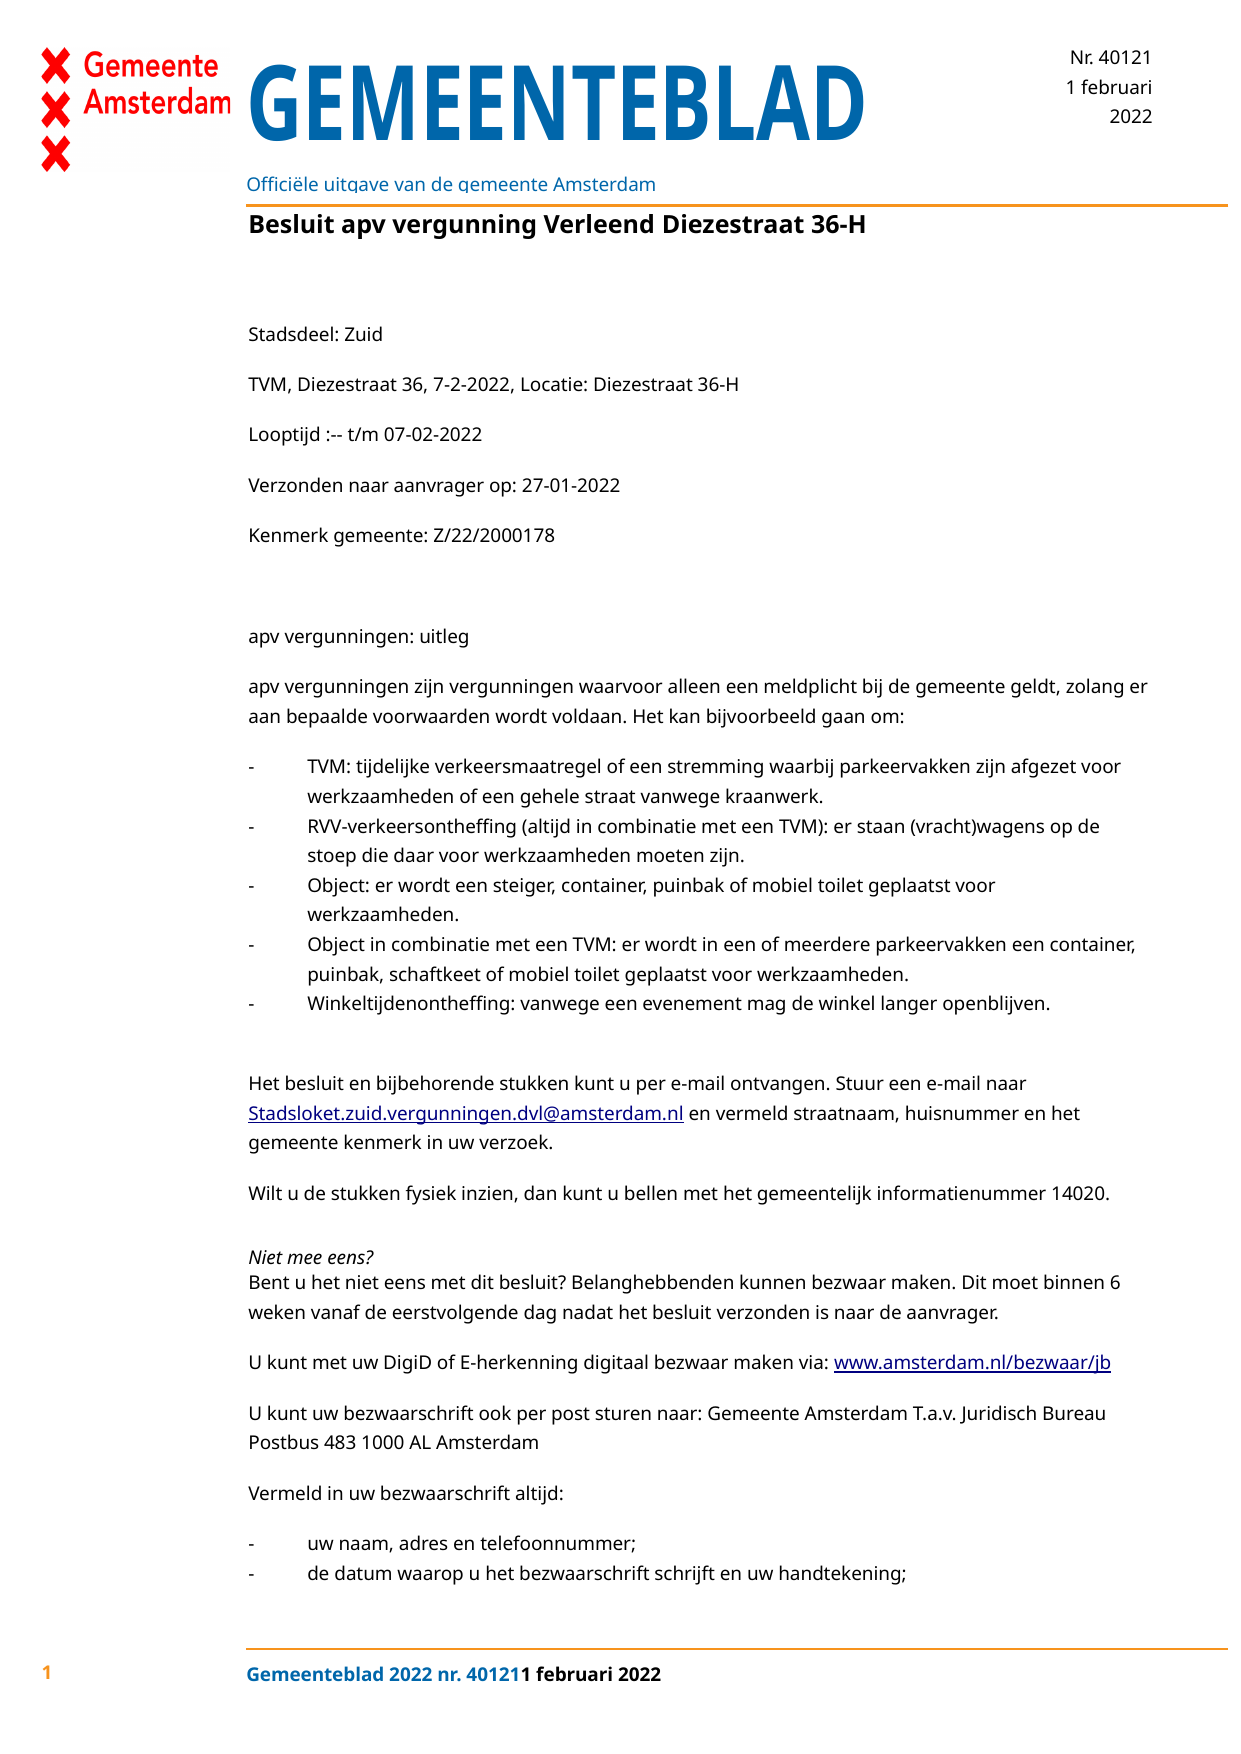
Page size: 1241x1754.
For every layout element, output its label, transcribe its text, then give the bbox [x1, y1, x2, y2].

list uw naam, adres en telefoonnummer; [248, 1530, 1152, 1556]
list de datum waarop u het bezwaarschrift schrijft en uw handtekening; [248, 1560, 1152, 1586]
text apv vergunningen zijn vergunningen waarvoor alleen een meldplicht bij de gemeente geldt, zolang er aan bepaalde voorwaarden wordt voldaan. Het kan bijvoorbeeld gaan om: [248, 674, 1152, 729]
text U kunt met uw DigiD of E-herkenning digitaal bezwaar maken via: www.amsterdam.nl/bezwaar/jb [248, 1349, 1152, 1375]
text Stadsdeel: Zuid [248, 321, 1152, 346]
list TVM: tijdelijke verkeersmaatregel of een stremming waarbij parkeervakken zijn afgezet voor werkzaamheden of een gehele straat vanwege kraanwerk. [248, 754, 1152, 809]
list RVV-verkeersontheffing (altijd in combinatie met een TVM): er staan (vracht)wagens op de stoep die daar voor werkzaamheden moeten zijn. [248, 813, 1152, 868]
text apv vergunningen: uitleg [248, 623, 1152, 649]
text Verzonden naar aanvrager op: 27-01-2022 [248, 472, 1152, 498]
picture [41, 47, 231, 172]
list Object in combinatie met een TVM: er wordt in een of meerdere parkeervakken een container, puinbak, schaftkeet of mobiel toilet geplaatst voor werkzaamheden. [248, 931, 1152, 986]
text Niet mee eens? [248, 1244, 1152, 1269]
text Looptijd :-- t/m 07-02-2022 [248, 422, 1152, 447]
text Wilt u de stukken fysiek inzien, dan kunt u bellen met het gemeentelijk informatienummer 14020. [248, 1180, 1152, 1206]
text TVM, Diezestraat 36, 7-2-2022, Locatie: Diezestraat 36-H [248, 371, 1152, 397]
text Bent u het niet eens met dit besluit? Belanghebbenden kunnen bezwaar maken. Dit moet binnen 6 weken vanaf de eerstvolgende dag nadat het besluit verzonden is naar de aanvrager. [248, 1269, 1152, 1325]
text Kenmerk gemeente: Z/22/2000178 [248, 522, 1152, 548]
text Het besluit en bijbehorende stukken kunt u per e-mail ontvangen. Stuur een e-mail naar Stadsloket.zuid.vergunningen.dvl@amsterdam.nl en vermeld straatnaam, huisnummer en het gemeente kenmerk in uw verzoek. [248, 1070, 1152, 1155]
list Object: er wordt een steiger, container, puinbak of mobiel toilet geplaatst voor werkzaamheden. [248, 872, 1152, 927]
text Besluit apv vergunning Verleend Diezestraat 36-H [248, 207, 1152, 241]
list Winkeltijdenontheffing: vanwege een evenement mag de winkel langer openblijven. [248, 990, 1152, 1016]
text U kunt uw bezwaarschrift ook per post sturen naar: Gemeente Amsterdam T.a.v. Juridisch Bureau Postbus 483 1000 AL Amsterdam [248, 1400, 1152, 1455]
text Vermeld in uw bezwaarschrift altijd: [248, 1480, 1152, 1506]
